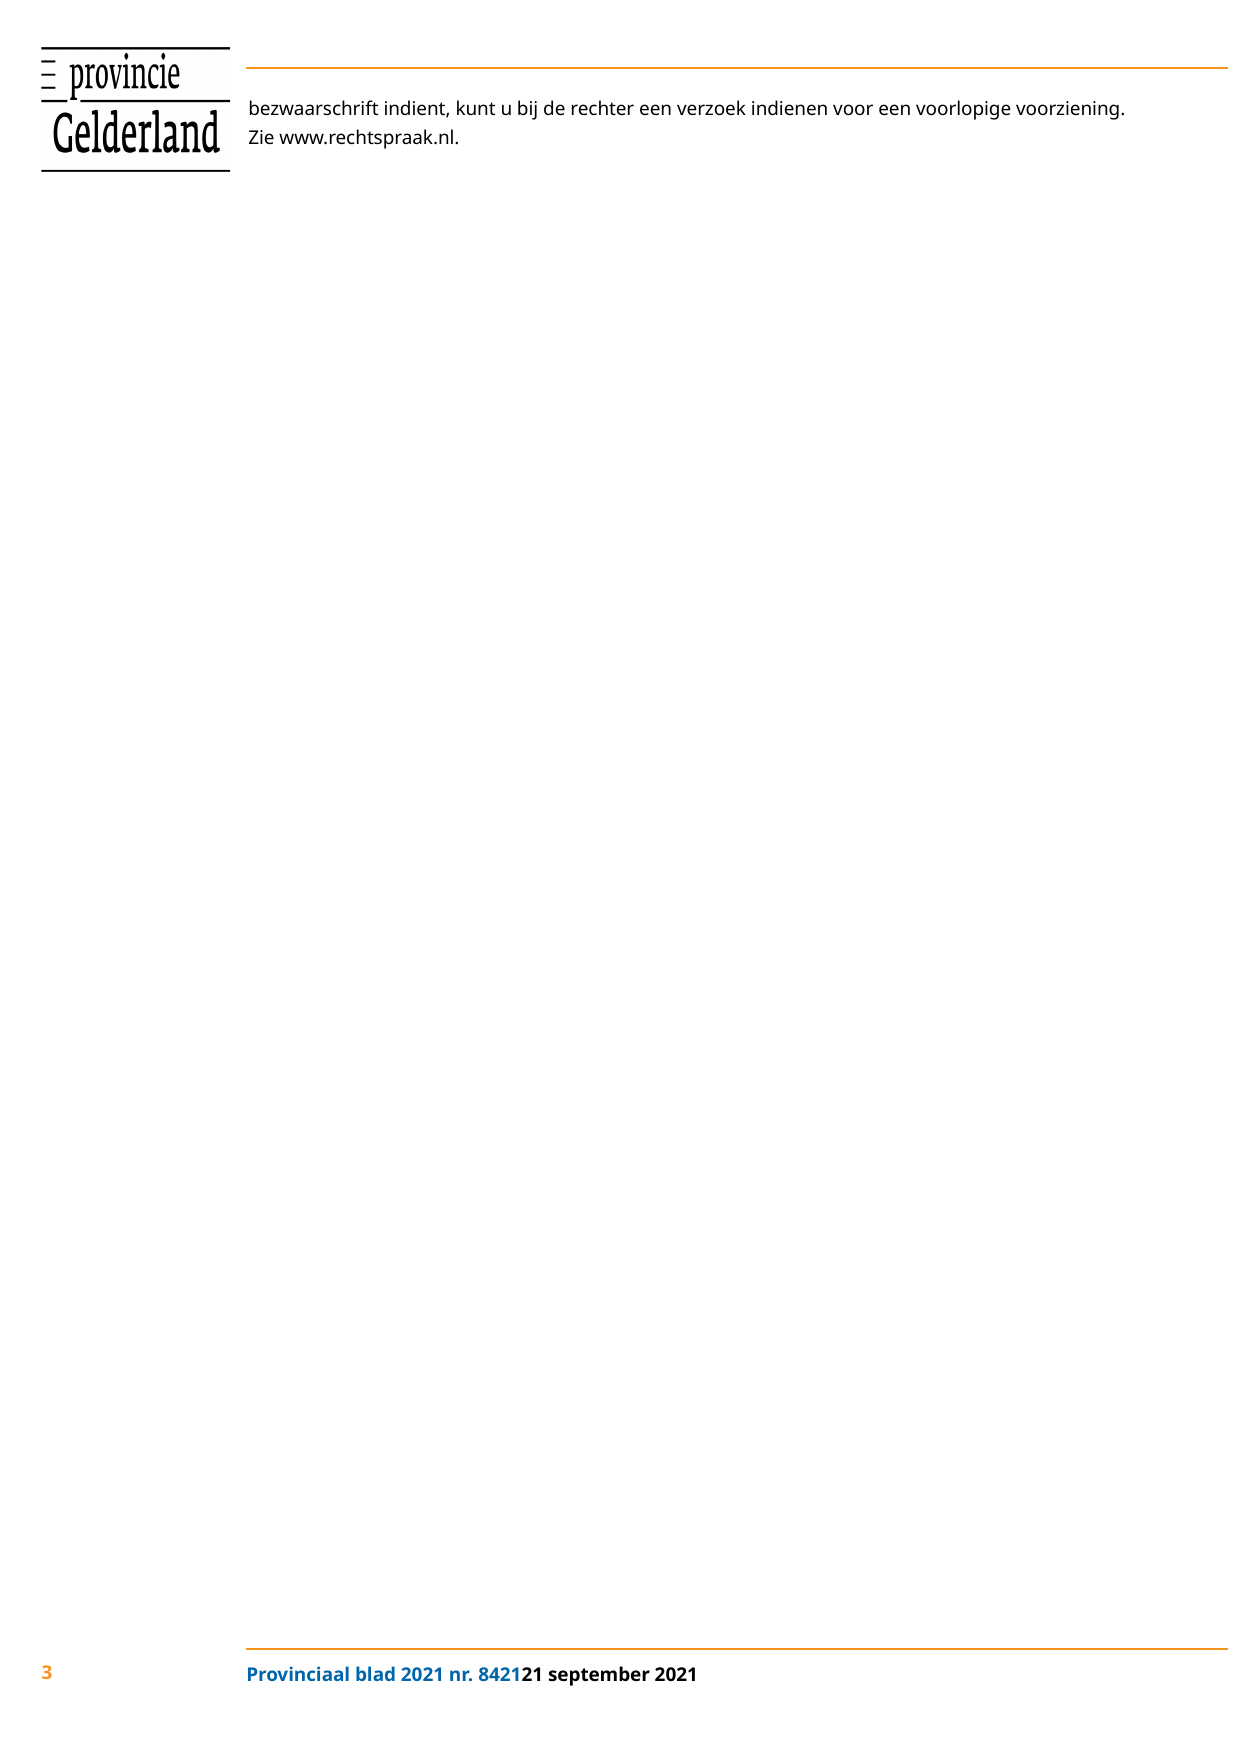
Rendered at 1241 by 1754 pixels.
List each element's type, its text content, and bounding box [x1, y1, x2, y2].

text bezwaarschrift indient, kunt u bij de rechter een verzoek indienen voor een voorlopige voorziening. Zie www.rechtspraak.nl. [248, 95, 1152, 150]
picture [41, 47, 231, 172]
